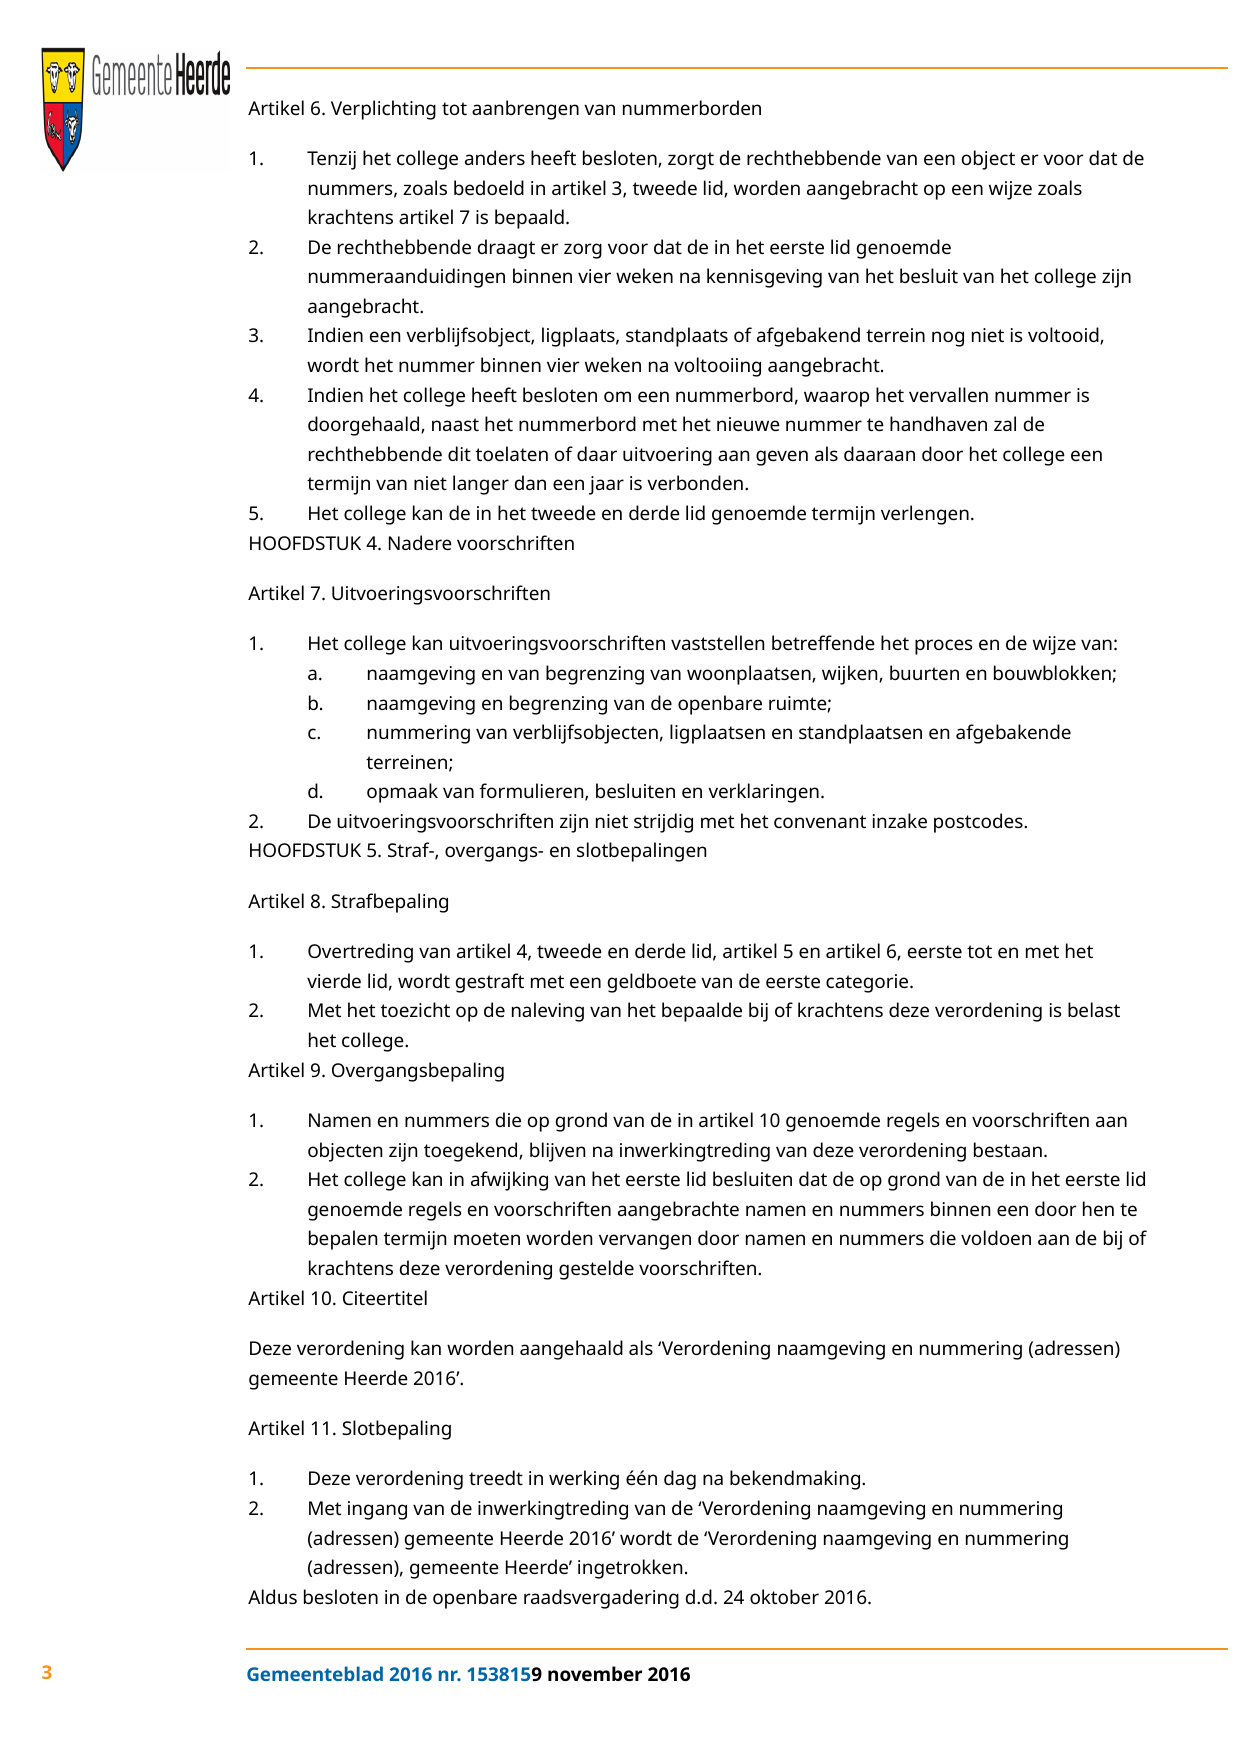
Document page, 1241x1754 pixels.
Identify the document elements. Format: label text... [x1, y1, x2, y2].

text Artikel 8. Strafbepaling [248, 888, 1152, 914]
list naamgeving en van begrenzing van woonplaatsen, wijken, buurten en bouwblokken; [307, 660, 1152, 686]
list Deze verordening treedt in werking één dag na bekendmaking. [248, 1466, 1152, 1491]
list Indien een verblijfsobject, ligplaats, standplaats of afgebakend terrein nog niet is voltooid, wordt het nummer binnen vier weken na voltooiing aangebracht. [248, 323, 1152, 378]
text HOOFDSTUK 5. Straf-, overgangs- en slotbepalingen [248, 838, 1152, 863]
text Deze verordening kan worden aangehaald als ‘Verordening naamgeving en nummering (adressen) gemeente Heerde 2016’. [248, 1335, 1152, 1391]
list Namen en nummers die op grond van de in artikel 10 genoemde regels en voorschriften aan objecten zijn toegekend, blijven na inwerkingtreding van deze verordening bestaan. [248, 1107, 1152, 1163]
list Het college kan in afwijking van het eerste lid besluiten dat de op grond van de in het eerste lid genoemde regels en voorschriften aangebrachte namen en nummers binnen een door hen te bepalen termijn moeten worden vervangen door namen en nummers die voldoen aan de bij of krachtens deze verordening gestelde voorschriften. [248, 1166, 1152, 1281]
list Tenzij het college anders heeft besloten, zorgt de rechthebbende van een object er voor dat de nummers, zoals bedoeld in artikel 3, tweede lid, worden aangebracht op een wijze zoals krachtens artikel 7 is bepaald. [248, 145, 1152, 230]
list Indien het college heeft besloten om een nummerbord, waarop het vervallen nummer is doorgehaald, naast het nummerbord met het nieuwe nummer te handhaven zal de rechthebbende dit toelaten of daar uitvoering aan geven als daaraan door het college een termijn van niet langer dan een jaar is verbonden. [248, 382, 1152, 496]
text Artikel 6. Verplichting tot aanbrengen van nummerborden [248, 95, 1152, 121]
text HOOFDSTUK 4. Nadere voorschriften [248, 530, 1152, 556]
text Artikel 7. Uitvoeringsvoorschriften [248, 580, 1152, 606]
list nummering van verblijfsobjecten, ligplaatsen en standplaatsen en afgebakende terreinen; [307, 719, 1152, 775]
list opmaak van formulieren, besluiten en verklaringen. [307, 778, 1152, 804]
text Artikel 10. Citeertitel [248, 1285, 1152, 1311]
list De uitvoeringsvoorschriften zijn niet strijdig met het convenant inzake postcodes. [248, 808, 1152, 834]
list Met ingang van de inwerkingtreding van de ‘Verordening naamgeving en nummering (adressen) gemeente Heerde 2016’ wordt de ‘Verordening naamgeving en nummering (adressen), gemeente Heerde’ ingetrokken. [248, 1495, 1152, 1580]
list De rechthebbende draagt er zorg voor dat de in het eerste lid genoemde nummeraanduidingen binnen vier weken na kennisgeving van het besluit van het college zijn aangebracht. [248, 234, 1152, 319]
list Het college kan de in het tweede en derde lid genoemde termijn verlengen. [248, 500, 1152, 526]
list naamgeving en begrenzing van de openbare ruimte; [307, 690, 1152, 716]
list Overtreding van artikel 4, tweede en derde lid, artikel 5 en artikel 6, eerste tot en met het vierde lid, wordt gestraft met een geldboete van de eerste categorie. [248, 938, 1152, 994]
text Artikel 9. Overgangsbepaling [248, 1057, 1152, 1083]
list Met het toezicht op de naleving van het bepaalde bij of krachtens deze verordening is belast het college. [248, 998, 1152, 1053]
text Artikel 11. Slotbepaling [248, 1415, 1152, 1441]
list Het college kan uitvoeringsvoorschriften vaststellen betreffende het proces en de wijze van: [248, 631, 1152, 656]
text Aldus besloten in de openbare raadsvergadering d.d. 24 oktober 2016. [248, 1584, 1152, 1610]
picture [41, 47, 231, 172]
